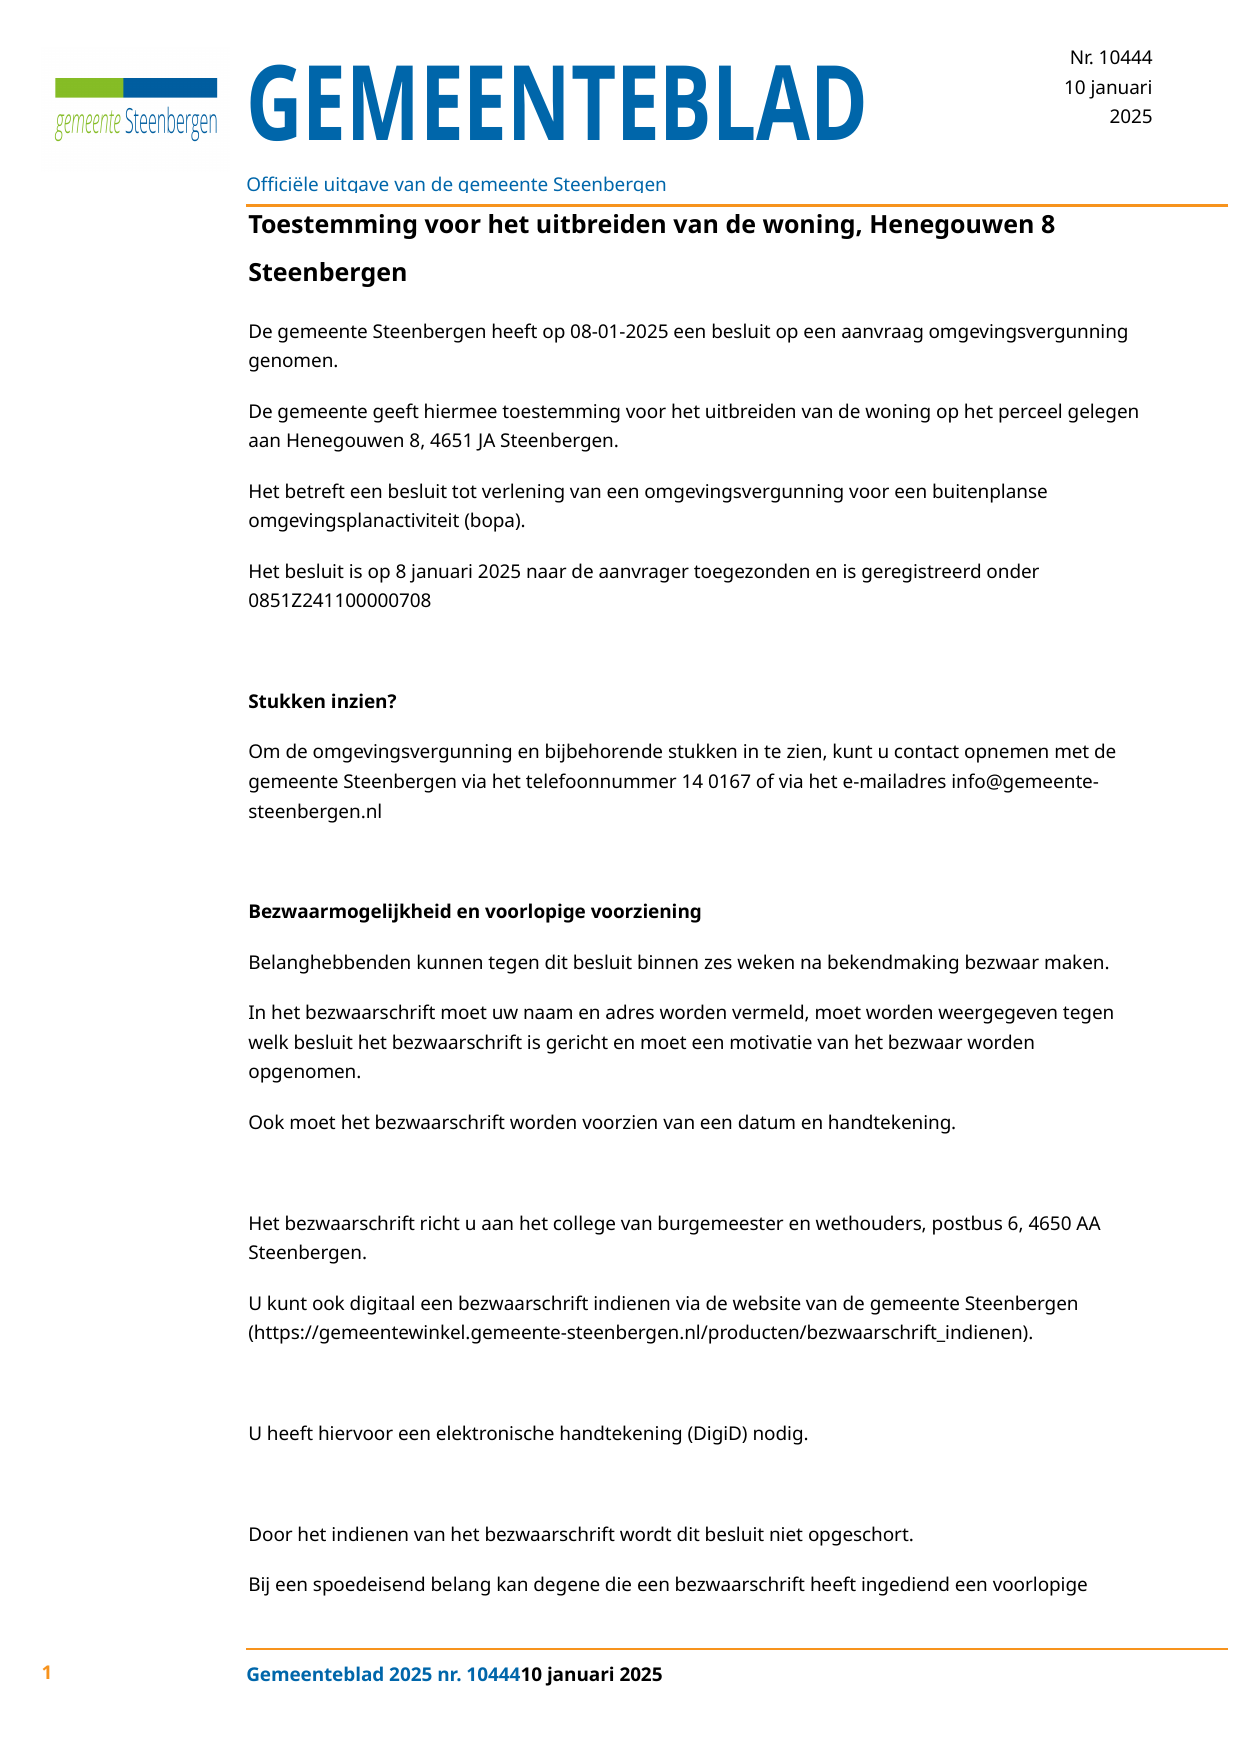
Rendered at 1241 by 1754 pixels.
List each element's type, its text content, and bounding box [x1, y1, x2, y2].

text Toestemming voor het uitbreiden van de woning, Henegouwen 8 Steenbergen [248, 207, 1152, 288]
text Om de omgevingsvergunning en bijbehorende stukken in te zien, kunt u contact opnemen met de gemeente Steenbergen via het telefoonnummer 14 0167 of via het e-mailadres info@gemeente-steenbergen.nl [248, 739, 1152, 824]
text U heeft hiervoor een elektronische handtekening (DigiD) nodig. [248, 1420, 1152, 1446]
text Het bezwaarschrift richt u aan het college van burgemeester en wethouders, postbus 6, 4650 AA Steenbergen. [248, 1210, 1152, 1265]
text Stukken inzien? [248, 688, 1152, 714]
picture [41, 47, 231, 172]
text In het bezwaarschrift moet uw naam en adres worden vermeld, moet worden weergegeven tegen welk besluit het bezwaarschrift is gericht en moet een motivatie van het bezwaar worden opgenomen. [248, 999, 1152, 1084]
text Het betreft een besluit tot verlening van een omgevingsvergunning voor een buitenplanse omgevingsplanactiviteit (bopa). [248, 478, 1152, 533]
text Het besluit is op 8 januari 2025 naar de aanvrager toegezonden en is geregistreerd onder 0851Z241100000708 [248, 558, 1152, 613]
text De gemeente Steenbergen heeft op 08-01-2025 een besluit op een aanvraag omgevingsvergunning genomen. [248, 318, 1152, 373]
text Bezwaarmogelijkheid en voorlopige voorziening [248, 899, 1152, 924]
text Belanghebbenden kunnen tegen dit besluit binnen zes weken na bekendmaking bezwaar maken. [248, 949, 1152, 975]
text Bij een spoedeisend belang kan degene die een bezwaarschrift heeft ingediend een voorlopige [248, 1572, 1152, 1597]
text Ook moet het bezwaarschrift worden voorzien van een datum en handtekening. [248, 1109, 1152, 1135]
text U kunt ook digitaal een bezwaarschrift indienen via de website van de gemeente Steenbergen (https://gemeentewinkel.gemeente-steenbergen.nl/producten/bezwaarschrift_indienen). [248, 1290, 1152, 1345]
text De gemeente geeft hiermee toestemming voor het uitbreiden van de woning op het perceel gelegen aan Henegouwen 8, 4651 JA Steenbergen. [248, 398, 1152, 453]
text Door het indienen van het bezwaarschrift wordt dit besluit niet opgeschort. [248, 1521, 1152, 1547]
